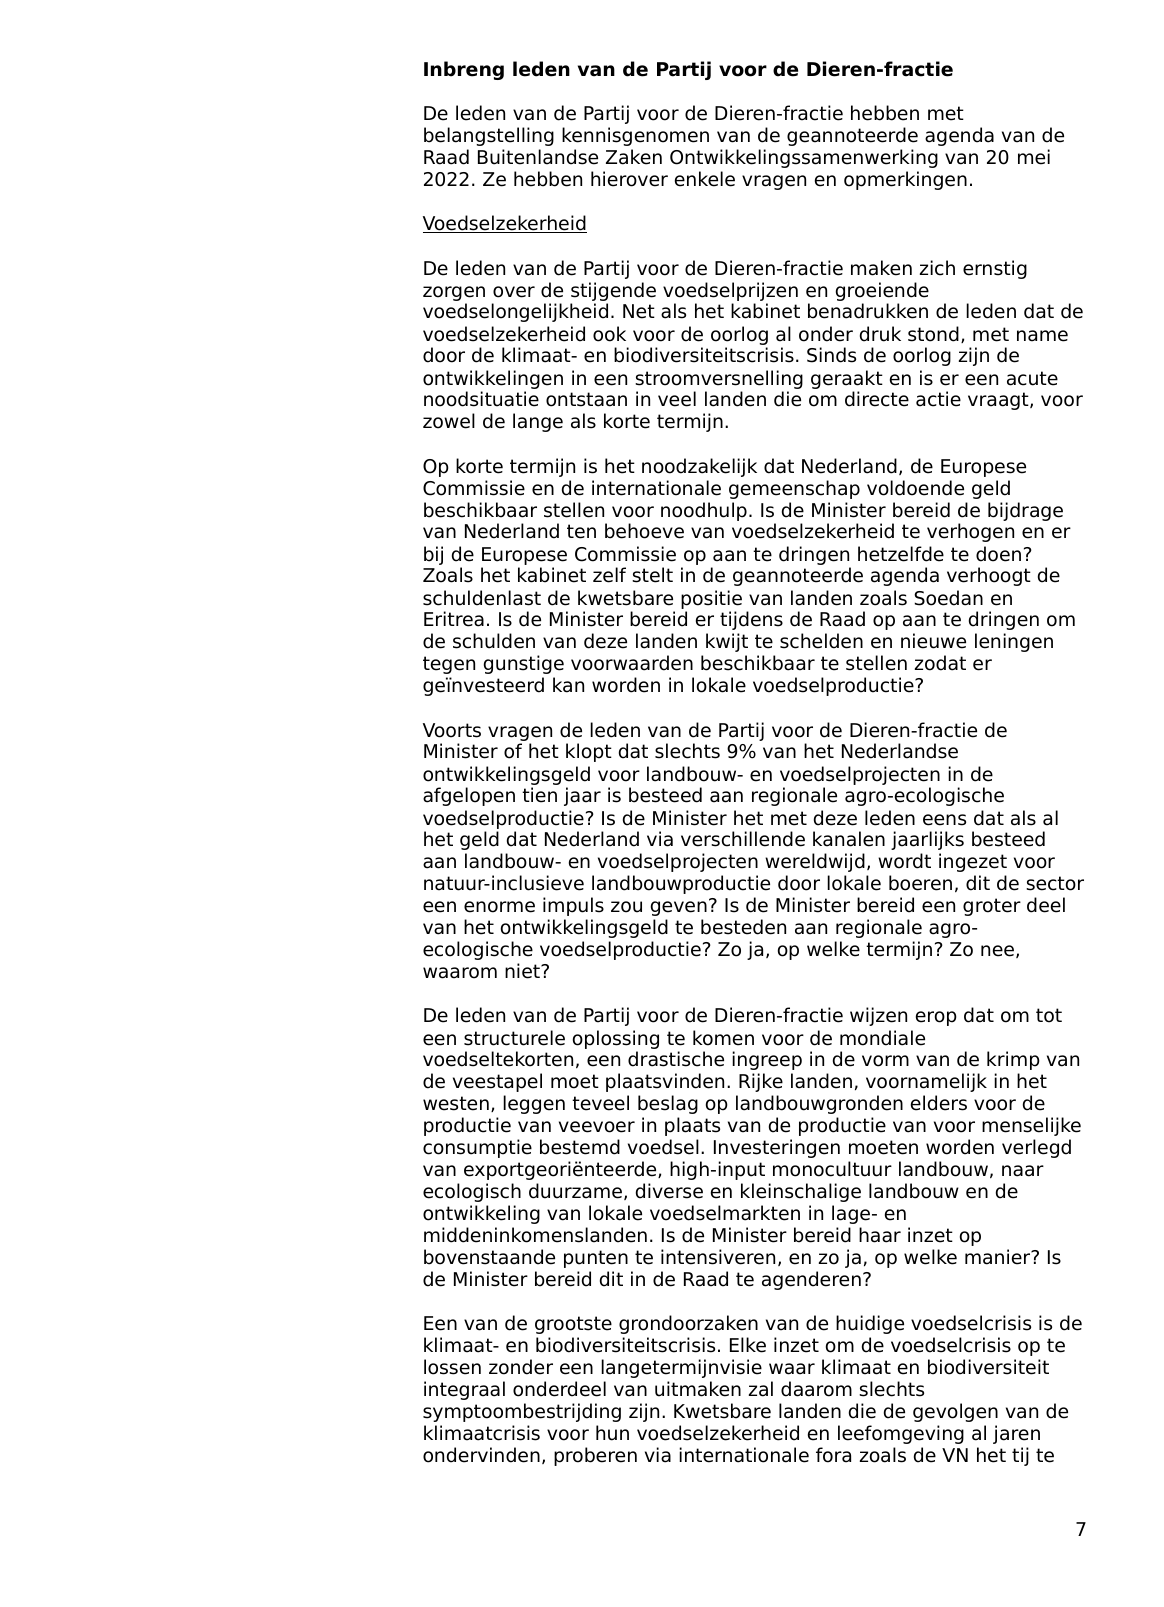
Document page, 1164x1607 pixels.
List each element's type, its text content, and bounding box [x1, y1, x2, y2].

text De leden van de Partij voor de Dieren-fractie maken zich ernstig zorgen over de stijgende voedselprijzen en groeiende voedselongelijkheid. Net als het kabinet benadrukken de leden dat de voedselzekerheid ook voor de oorlog al onder druk stond, met name door de klimaat- en biodiversiteitscrisis. Sinds de oorlog zijn de ontwikkelingen in een stroomversnelling geraakt en is er een acute noodsituatie ontstaan in veel landen die om directe actie vraagt, voor zowel de lange als korte termijn. [422, 257, 1087, 433]
text De leden van de Partij voor de Dieren-fractie wijzen erop dat om tot een structurele oplossing te komen voor de mondiale voedseltekorten, een drastische ingreep in de vorm van de krimp van de veestapel moet plaatsvinden. Rijke landen, voornamelijk in het westen, leggen teveel beslag op landbouwgronden elders voor de productie van veevoer in plaats van de productie van voor menselijke consumptie bestemd voedsel. Investeringen moeten worden verlegd van exportgeoriënteerde, high-input monocultuur landbouw, naar ecologisch duurzame, diverse en kleinschalige landbouw en de ontwikkeling van lokale voedselmarkten in lage- en middeninkomenslanden. Is de Minister bereid haar inzet op bovenstaande punten te intensiveren, en zo ja, op welke manier? Is de Minister bereid dit in de Raad te agenderen? [422, 1005, 1087, 1291]
subtitle Voedselzekerheid [422, 213, 1087, 235]
text Voorts vragen de leden van de Partij voor de Dieren-fractie de Minister of het klopt dat slechts 9% van het Nederlandse ontwikkelingsgeld voor landbouw- en voedselprojecten in de afgelopen tien jaar is besteed aan regionale agro-ecologische voedselproductie? Is de Minister het met deze leden eens dat als al het geld dat Nederland via verschillende kanalen jaarlijks besteed aan landbouw- en voedselprojecten wereldwijd, wordt ingezet voor natuur-inclusieve landbouwproductie door lokale boeren, dit de sector een enorme impuls zou geven? Is de Minister bereid een groter deel van het ontwikkelingsgeld te besteden aan regionale agro-ecologische voedselproductie? Zo ja, op welke termijn? Zo nee, waarom niet? [422, 719, 1087, 983]
subtitle Inbreng leden van de Partij voor de Dieren-fractie [422, 59, 1087, 81]
text Op korte termijn is het noodzakelijk dat Nederland, de Europese Commissie en de internationale gemeenschap voldoende geld beschikbaar stellen voor noodhulp. Is de Minister bereid de bijdrage van Nederland ten behoeve van voedselzekerheid te verhogen en er bij de Europese Commissie op aan te dringen hetzelfde te doen? Zoals het kabinet zelf stelt in de geannoteerde agenda verhoogt de schuldenlast de kwetsbare positie van landen zoals Soedan en Eritrea. Is de Minister bereid er tijdens de Raad op aan te dringen om de schulden van deze landen kwijt te schelden en nieuwe leningen tegen gunstige voorwaarden beschikbaar te stellen zodat er geïnvesteerd kan worden in lokale voedselproductie? [422, 456, 1087, 697]
text De leden van de Partij voor de Dieren-fractie hebben met belangstelling kennisgenomen van de geannoteerde agenda van de Raad Buitenlandse Zaken Ontwikkelingssamenwerking van 20 mei 2022. Ze hebben hierover enkele vragen en opmerkingen. [422, 103, 1087, 191]
text Een van de grootste grondoorzaken van de huidige voedselcrisis is de klimaat- en biodiversiteitscrisis. Elke inzet om de voedselcrisis op te lossen zonder een langetermijnvisie waar klimaat en biodiversiteit integraal onderdeel van uitmaken zal daarom slechts symptoombestrijding zijn. Kwetsbare landen die de gevolgen van de klimaatcrisis voor hun voedselzekerheid en leefomgeving al jaren ondervinden, proberen via internationale fora zoals de VN het tij te [422, 1313, 1087, 1467]
